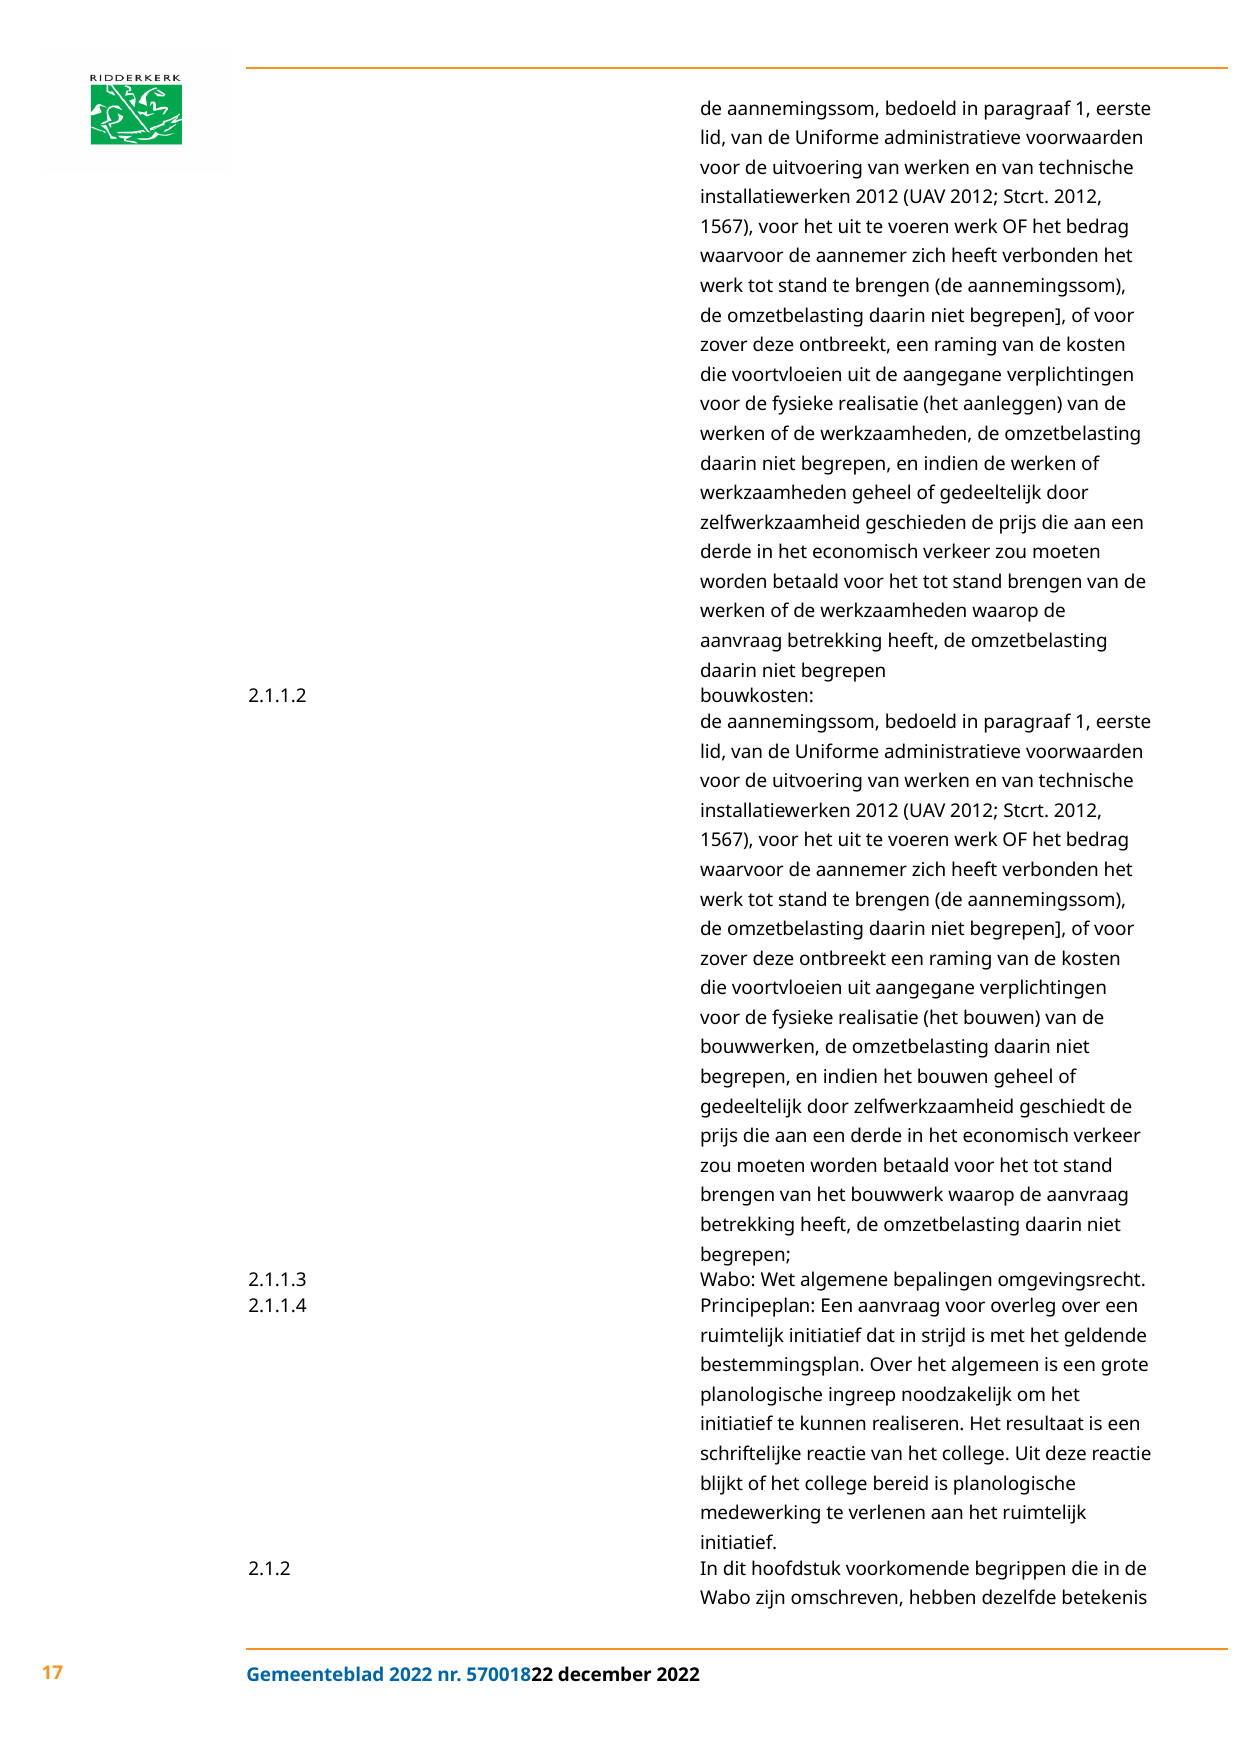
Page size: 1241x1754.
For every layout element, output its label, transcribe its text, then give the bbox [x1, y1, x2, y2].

table_cell bouwkosten: [700, 683, 1152, 708]
table_cell 2.1.2 [248, 1555, 700, 1610]
picture [41, 47, 231, 172]
table_cell 2.1.1.2 [248, 683, 700, 708]
table_cell In dit hoofdstuk voorkomende begrippen die in de Wabo zijn omschreven, hebben dezelfde betekenis [700, 1555, 1152, 1610]
table_cell de aannemingssom, bedoeld in paragraaf 1, eerste lid, van de Uniforme administratieve voorwaarden voor de uitvoering van werken en van technische installatiewerken 2012 (UAV 2012; Stcrt. 2012, 1567), voor het uit te voeren werk OF het bedrag waarvoor de aannemer zich heeft verbonden het werk tot stand te brengen (de aannemingssom), de omzetbelasting daarin niet begrepen], of voor zover deze ontbreekt een raming van de kosten die voortvloeien uit aangegane verplichtingen voor de fysieke realisatie (het bouwen) van de bouwwerken, de omzetbelasting daarin niet begrepen, en indien het bouwen geheel of gedeeltelijk door zelfwerkzaamheid geschiedt de prijs die aan een derde in het economisch verkeer zou moeten worden betaald voor het tot stand brengen van het bouwwerk waarop de aanvraag betrekking heeft, de omzetbelasting daarin niet begrepen; [700, 708, 1152, 1267]
table_cell Wabo: Wet algemene bepalingen omgevingsrecht. [700, 1267, 1152, 1292]
table_cell 2.1.1.3 [248, 1267, 700, 1292]
table_cell Principeplan: Een aanvraag voor overleg over een ruimtelijk initiatief dat in strijd is met het geldende bestemmingsplan. Over het algemeen is een grote planologische ingreep noodzakelijk om het initiatief te kunnen realiseren. Het resultaat is een schriftelijke reactie van het college. Uit deze reactie blijkt of het college bereid is planologische medewerking te verlenen aan het ruimtelijk initiatief. [700, 1292, 1152, 1555]
table_cell [248, 708, 700, 1267]
table_cell [248, 95, 700, 683]
table_cell 2.1.1.4 [248, 1292, 700, 1555]
table_cell de aannemingssom, bedoeld in paragraaf 1, eerste lid, van de Uniforme administratieve voorwaarden voor de uitvoering van werken en van technische installatiewerken 2012 (UAV 2012; Stcrt. 2012, 1567), voor het uit te voeren werk OF het bedrag waarvoor de aannemer zich heeft verbonden het werk tot stand te brengen (de aannemingssom), de omzetbelasting daarin niet begrepen], of voor zover deze ontbreekt, een raming van de kosten die voortvloeien uit de aangegane verplichtingen voor de fysieke realisatie (het aanleggen) van de werken of de werkzaamheden, de omzetbelasting daarin niet begrepen, en indien de werken of werkzaamheden geheel of gedeeltelijk door zelfwerkzaamheid geschieden de prijs die aan een derde in het economisch verkeer zou moeten worden betaald voor het tot stand brengen van de werken of de werkzaamheden waarop de aanvraag betrekking heeft, de omzetbelasting daarin niet begrepen [700, 95, 1152, 683]
